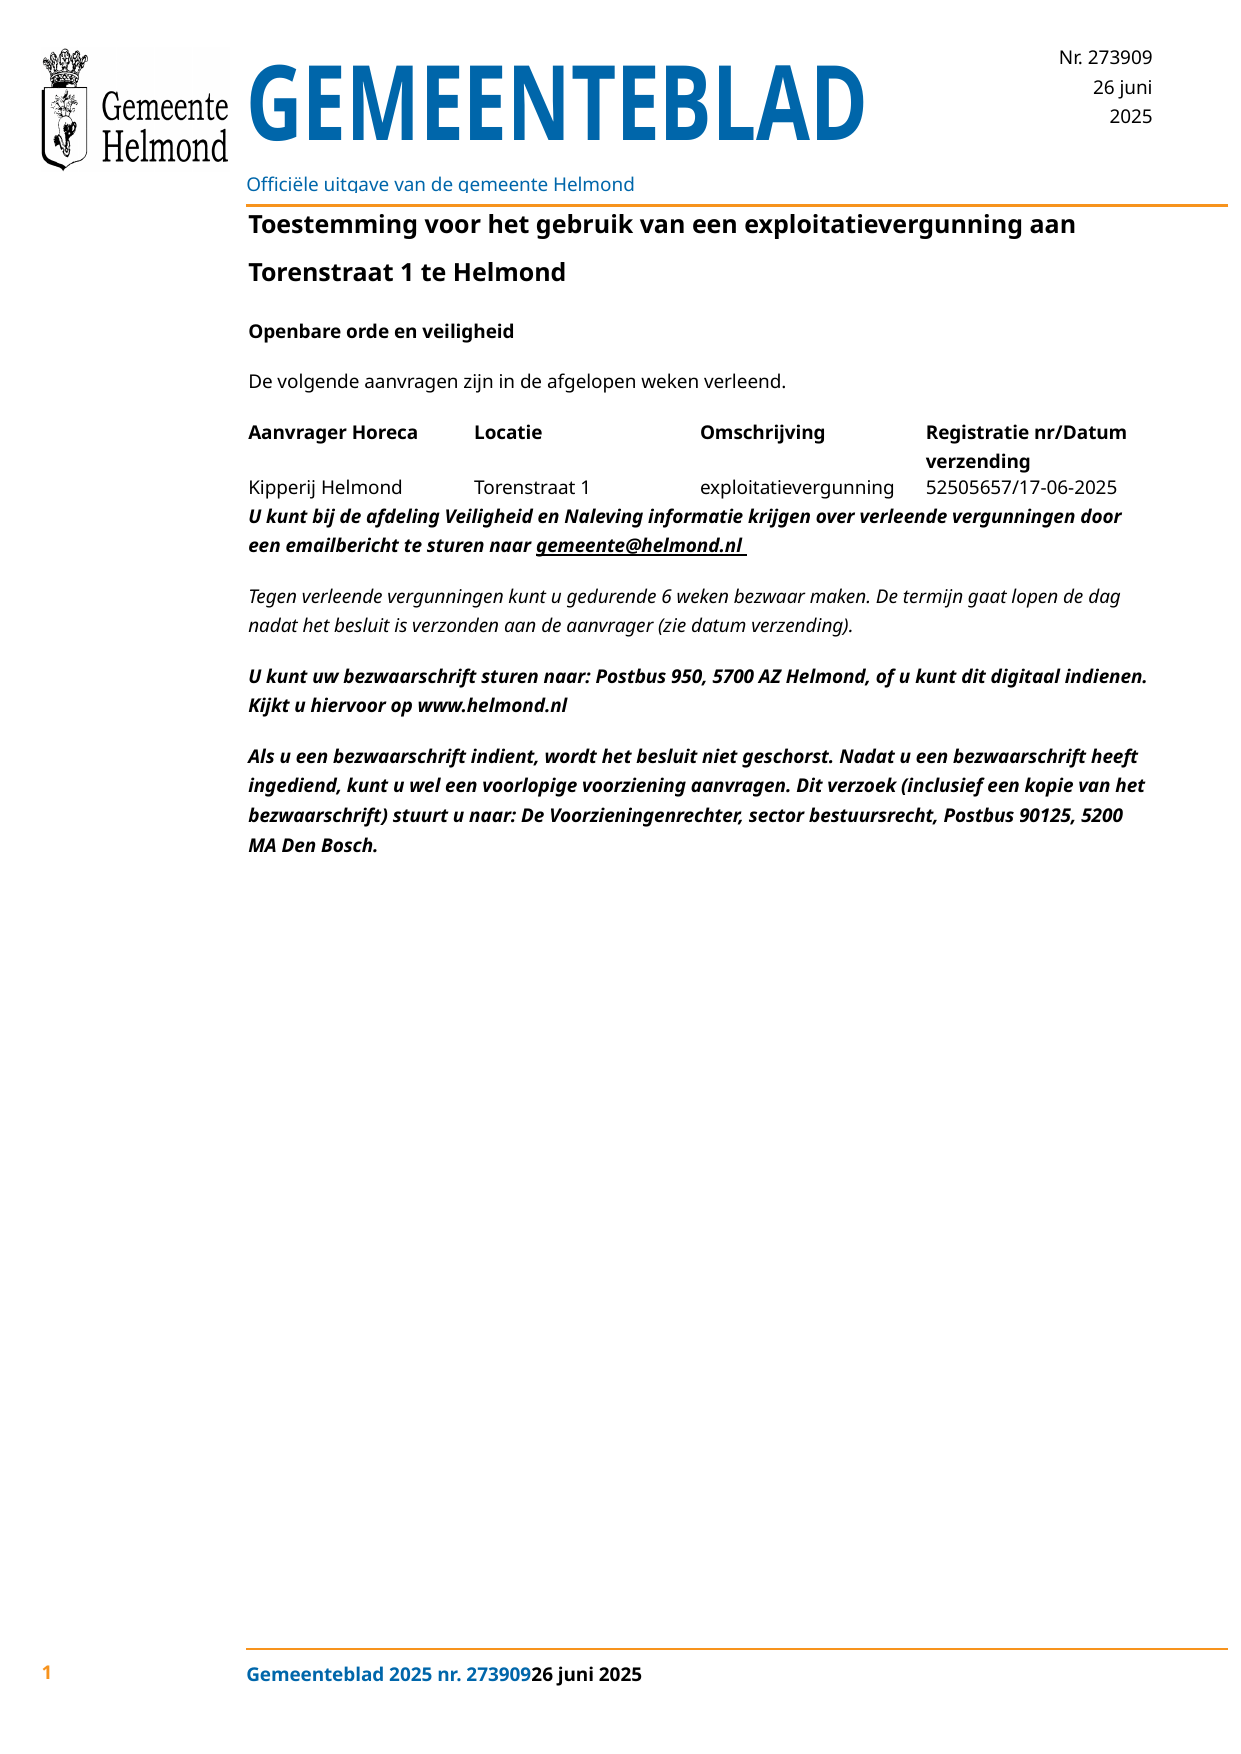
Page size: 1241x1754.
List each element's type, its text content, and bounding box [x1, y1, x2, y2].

text Toestemming voor het gebruik van een exploitatievergunning aan Torenstraat 1 te Helmond [248, 207, 1152, 288]
table_header Aanvrager Horeca [248, 419, 474, 474]
table_cell Kipperij Helmond [248, 474, 474, 500]
table_header Locatie [474, 419, 700, 474]
table_cell Torenstraat 1 [474, 474, 700, 500]
table_cell 52505657/17-06-2025 [926, 474, 1152, 500]
picture [41, 47, 231, 172]
text U kunt uw bezwaarschrift sturen naar: Postbus 950, 5700 AZ Helmond, of u kunt dit digitaal indienen. Kijkt u hiervoor op www.helmond.nl [248, 663, 1152, 718]
table_cell exploitatievergunning [700, 474, 926, 500]
table_header Registratie nr/Datum verzending [926, 419, 1152, 474]
table_header Omschrijving [700, 419, 926, 474]
text Als u een bezwaarschrift indient, wordt het besluit niet geschorst. Nadat u een bezwaarschrift heeft ingediend, kunt u wel een voorlopige voorziening aanvragen. Dit verzoek (inclusief een kopie van het bezwaarschrift) stuurt u naar: De Voorzieningenrechter, sector bestuursrecht, Postbus 90125, 5200 MA Den Bosch. [248, 743, 1152, 858]
text Openbare orde en veiligheid [248, 318, 1152, 344]
text De volgende aanvragen zijn in de afgelopen weken verleend. [248, 368, 1152, 394]
text U kunt bij de afdeling Veiligheid en Naleving informatie krijgen over verleende vergunningen door een emailbericht te sturen naar gemeente@helmond.nl [248, 503, 1152, 558]
text Tegen verleende vergunningen kunt u gedurende 6 weken bezwaar maken. De termijn gaat lopen de dag nadat het besluit is verzonden aan de aanvrager (zie datum verzending). [248, 583, 1152, 638]
